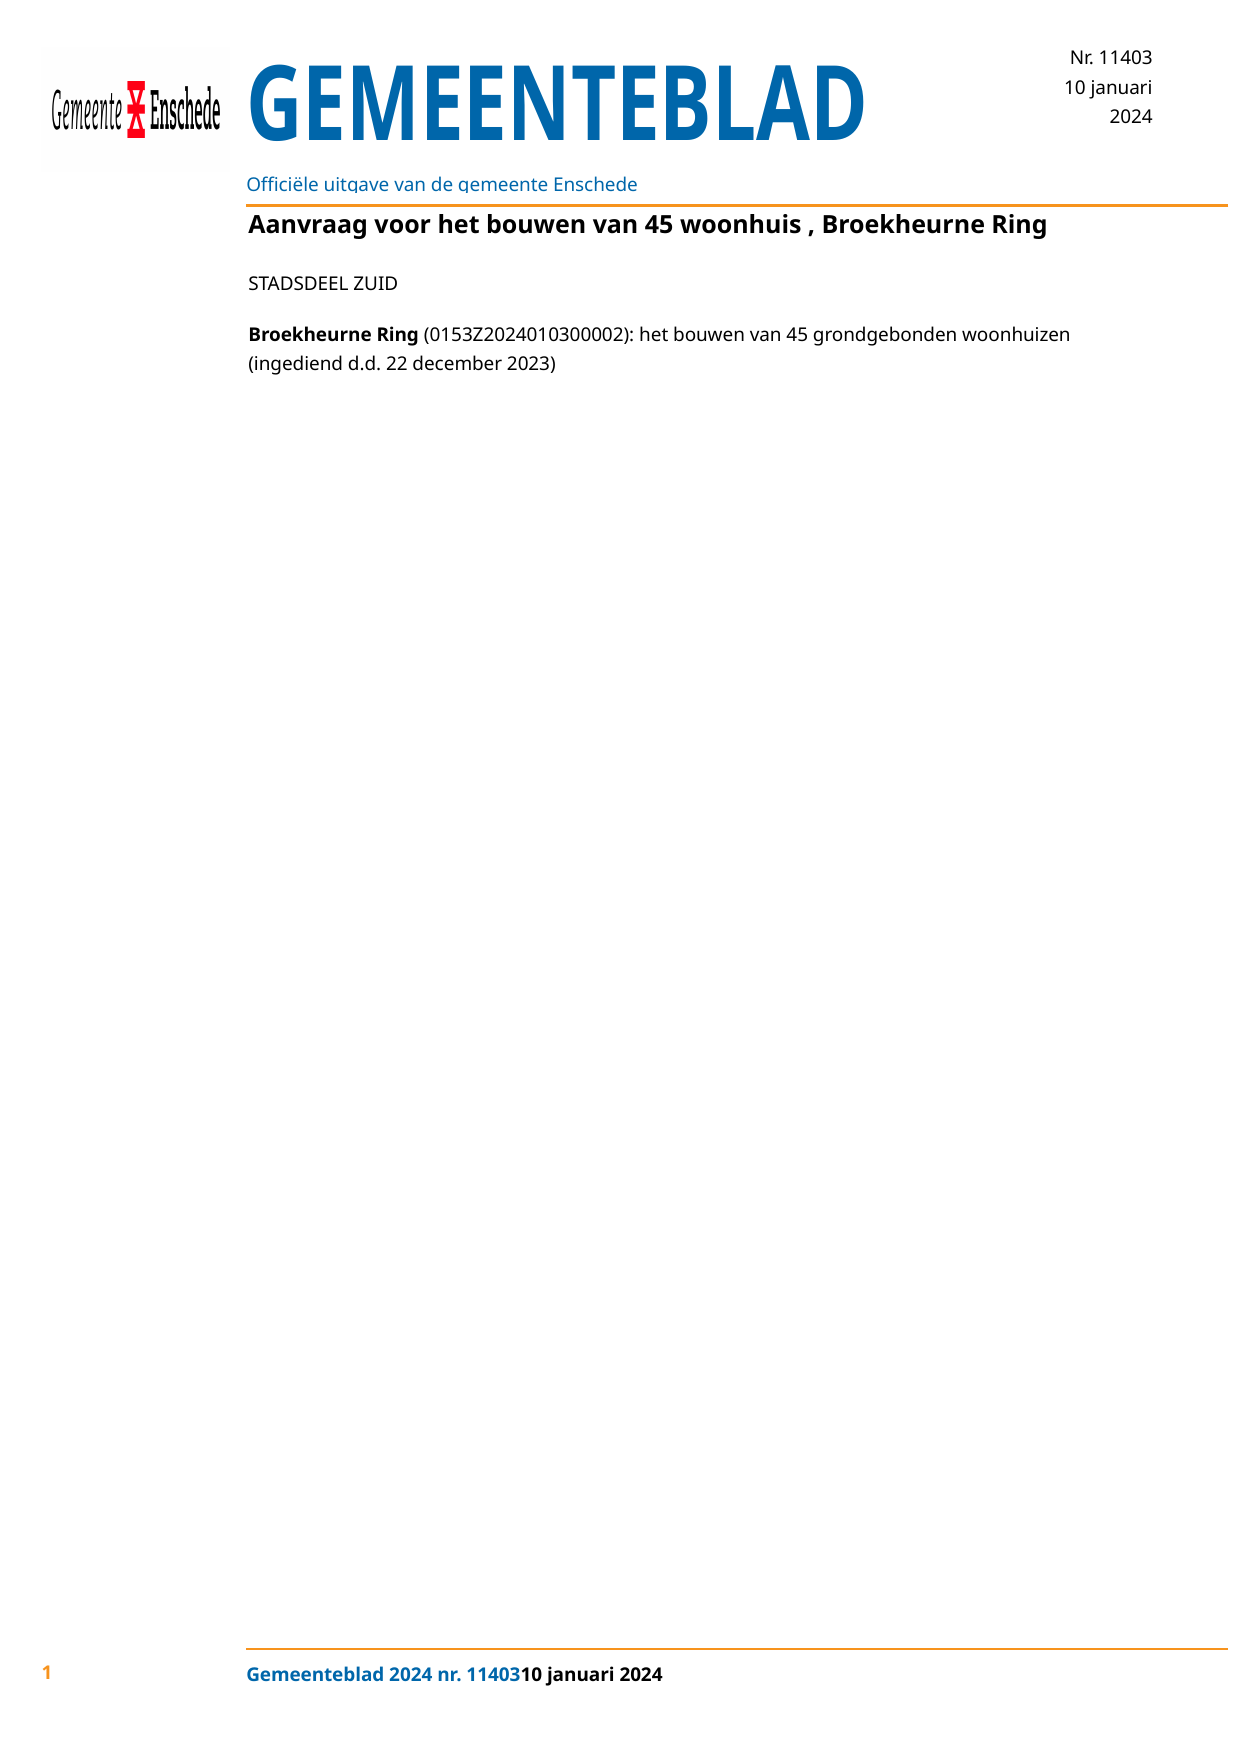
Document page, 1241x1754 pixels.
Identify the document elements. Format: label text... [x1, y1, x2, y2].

text Aanvraag voor het bouwen van 45 woonhuis , Broekheurne Ring [248, 207, 1152, 241]
text Broekheurne Ring (0153Z2024010300002): het bouwen van 45 grondgebonden woonhuizen (ingediend d.d. 22 december 2023) [248, 321, 1152, 376]
picture [41, 47, 231, 172]
text STADSDEEL ZUID [248, 270, 1152, 296]
